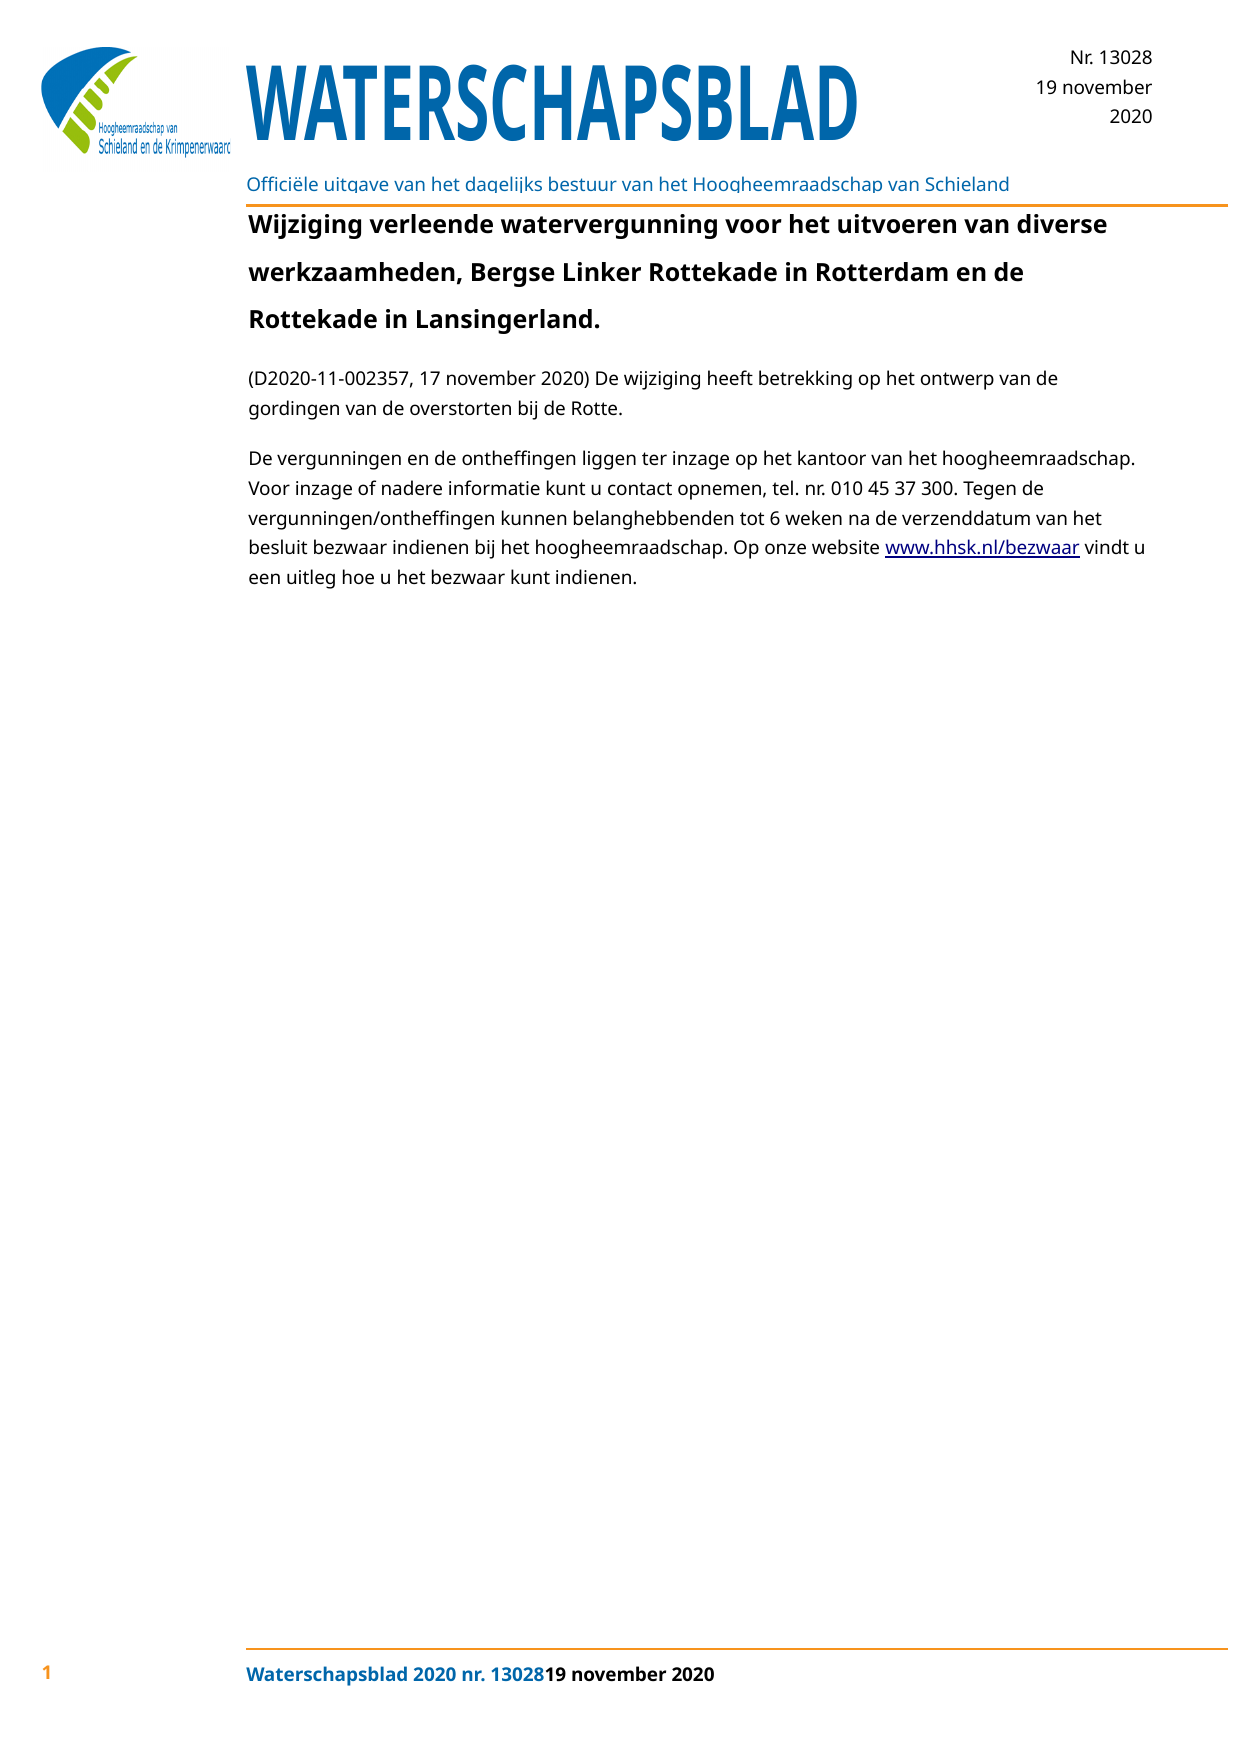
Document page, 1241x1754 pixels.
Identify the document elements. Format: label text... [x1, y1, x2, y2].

picture [41, 47, 231, 172]
text (D2020-11-002357, 17 november 2020) De wijziging heeft betrekking op het ontwerp van de gordingen van de overstorten bij de Rotte. [248, 366, 1152, 421]
text De vergunningen en de ontheffingen liggen ter inzage op het kantoor van het hoogheemraadschap. Voor inzage of nadere informatie kunt u contact opnemen, tel. nr. 010 45 37 300. Tegen de vergunningen/ontheffingen kunnen belanghebbenden tot 6 weken na de verzenddatum van het besluit bezwaar indienen bij het hoogheemraadschap. Op onze website www.hhsk.nl/bezwaar vindt u een uitleg hoe u het bezwaar kunt indienen. [248, 446, 1152, 589]
text Wijziging verleende watervergunning voor het uitvoeren van diverse werkzaamheden, Bergse Linker Rottekade in Rotterdam en de Rottekade in Lansingerland. [248, 207, 1152, 336]
